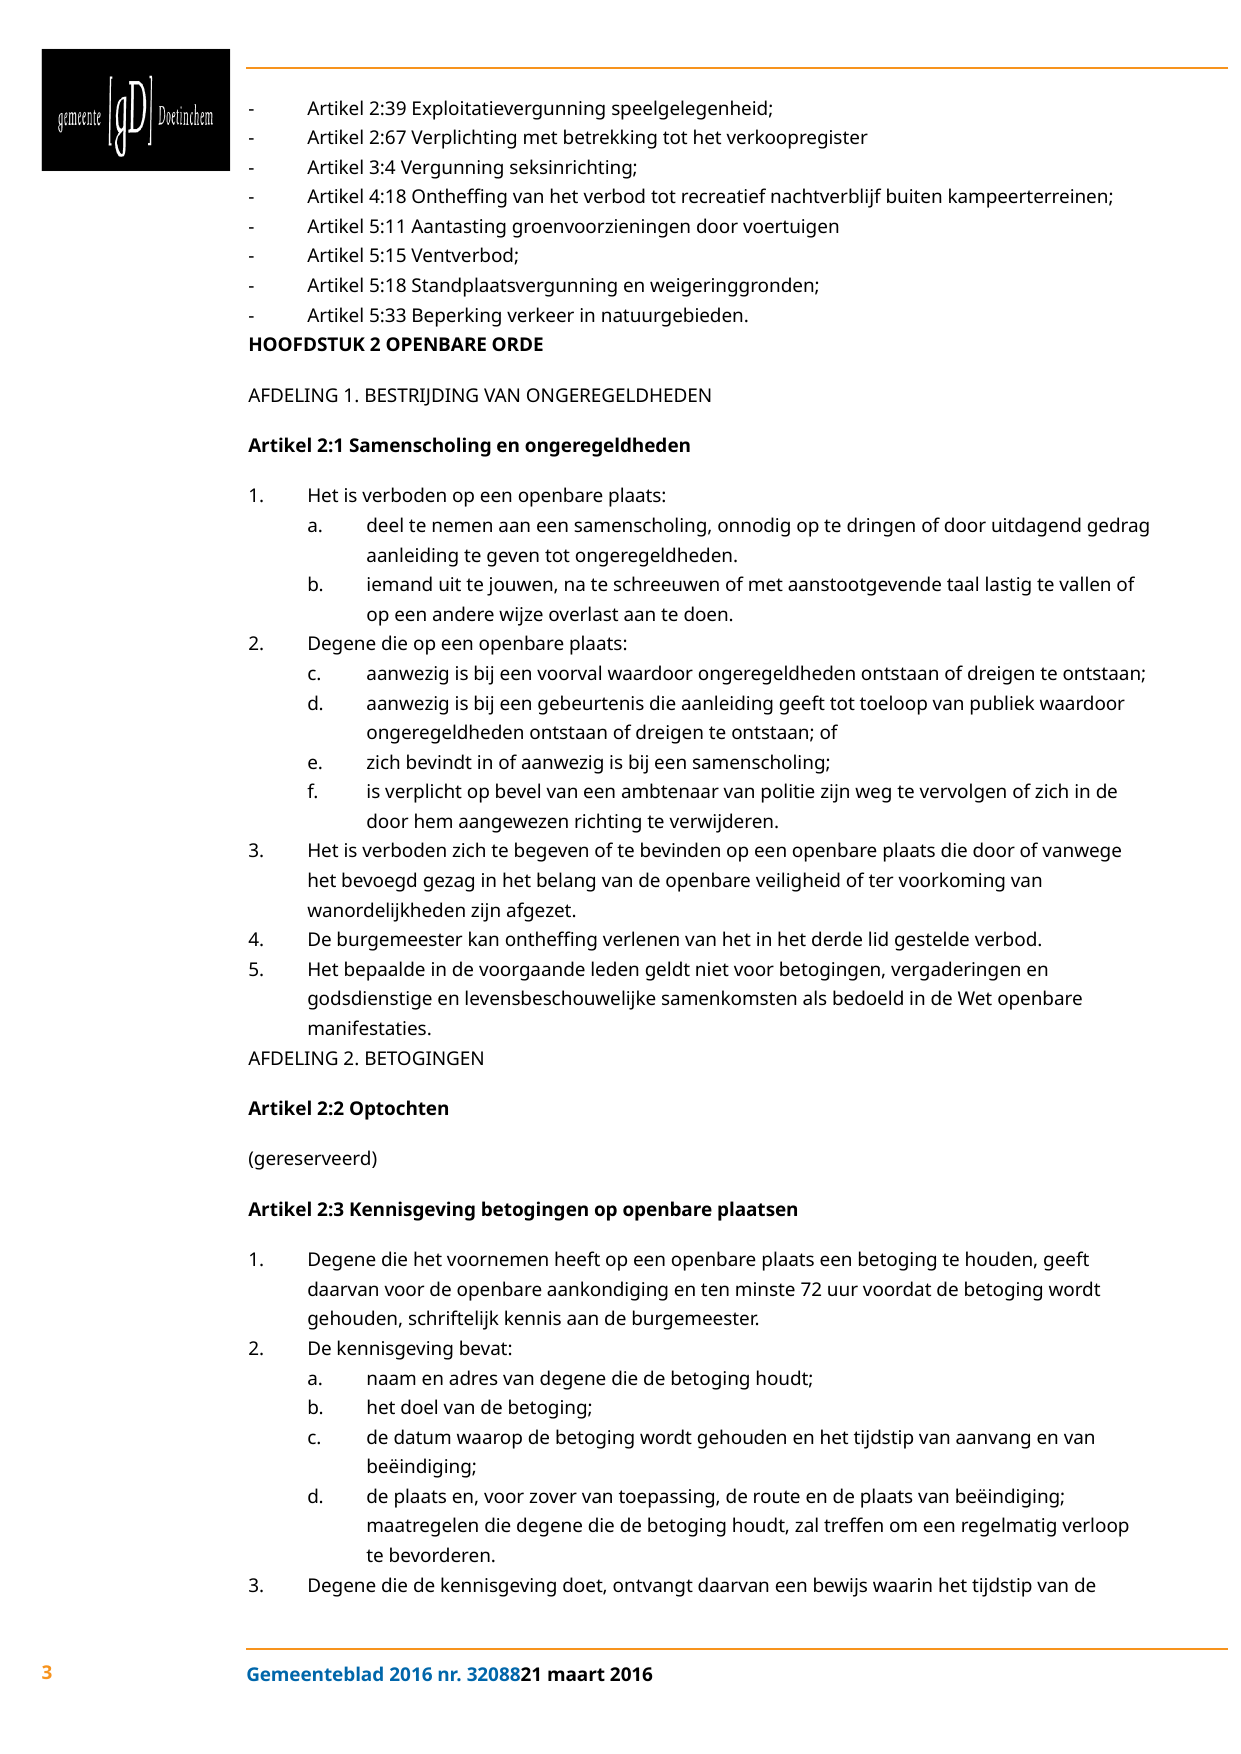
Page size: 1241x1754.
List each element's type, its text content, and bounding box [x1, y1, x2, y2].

list Het is verboden zich te begeven of te bevinden op een openbare plaats die door of vanwege het bevoegd gezag in het belang van de openbare veiligheid of ter voorkoming van wanordelijkheden zijn afgezet. [248, 838, 1152, 923]
text Artikel 2:3 Kennisgeving betogingen op openbare plaatsen [248, 1196, 1152, 1222]
list Degene die op een openbare plaats: [248, 631, 1152, 656]
list de datum waarop de betoging wordt gehouden en het tijdstip van aanvang en van beëindiging; [307, 1424, 1152, 1479]
list naam en adres van degene die de betoging houdt; [307, 1365, 1152, 1391]
text AFDELING 1. BESTRIJDING VAN ONGEREGELDHEDEN [248, 382, 1152, 408]
list aanwezig is bij een gebeurtenis die aanleiding geeft tot toeloop van publiek waardoor ongeregeldheden ontstaan of dreigen te ontstaan; of [307, 690, 1152, 745]
list de plaats en, voor zover van toepassing, de route en de plaats van beëindiging; [307, 1483, 1152, 1509]
list Artikel 5:18 Standplaatsvergunning en weigeringgronden; [248, 272, 1152, 298]
list De burgemeester kan ontheffing verlenen van het in het derde lid gestelde verbod. [248, 926, 1152, 952]
picture [41, 47, 231, 172]
list deel te nemen aan een samenscholing, onnodig op te dringen of door uitdagend gedrag aanleiding te geven tot ongeregeldheden. [307, 512, 1152, 568]
text AFDELING 2. BETOGINGEN [248, 1045, 1152, 1071]
list De kennisgeving bevat: [248, 1335, 1152, 1361]
text Artikel 2:1 Samenscholing en ongeregeldheden [248, 432, 1152, 458]
list Artikel 3:4 Vergunning seksinrichting; [248, 154, 1152, 180]
text (gereserveerd) [248, 1146, 1152, 1171]
list aanwezig is bij een voorval waardoor ongeregeldheden ontstaan of dreigen te ontstaan; [307, 660, 1152, 686]
list Artikel 5:11 Aantasting groenvoorzieningen door voertuigen [248, 213, 1152, 239]
list het doel van de betoging; [307, 1394, 1152, 1420]
list Degene die het voornemen heeft op een openbare plaats een betoging te houden, geeft daarvan voor de openbare aankondiging en ten minste 72 uur voordat de betoging wordt gehouden, schriftelijk kennis aan de burgemeester. [248, 1246, 1152, 1331]
list Artikel 5:33 Beperking verkeer in natuurgebieden. [248, 302, 1152, 328]
text HOOFDSTUK 2 OPENBARE ORDE [248, 331, 1152, 357]
list Het bepaalde in de voorgaande leden geldt niet voor betogingen, vergaderingen en godsdienstige en levensbeschouwelijke samenkomsten als bedoeld in de Wet openbare manifestaties. [248, 956, 1152, 1041]
list maatregelen die degene die de betoging houdt, zal treffen om een regelmatig verloop te bevorderen. [307, 1513, 1152, 1568]
list Het is verboden op een openbare plaats: [248, 483, 1152, 508]
list zich bevindt in of aanwezig is bij een samenscholing; [307, 749, 1152, 775]
list iemand uit te jouwen, na te schreeuwen of met aanstootgevende taal lastig te vallen of op een andere wijze overlast aan te doen. [307, 571, 1152, 627]
list is verplicht op bevel van een ambtenaar van politie zijn weg te vervolgen of zich in de door hem aangewezen richting te verwijderen. [307, 778, 1152, 834]
list Artikel 2:39 Exploitatievergunning speelgelegenheid; [248, 95, 1152, 121]
text Artikel 2:2 Optochten [248, 1095, 1152, 1121]
list Artikel 4:18 Ontheffing van het verbod tot recreatief nachtverblijf buiten kampeerterreinen; [248, 183, 1152, 209]
list Artikel 2:67 Verplichting met betrekking tot het verkoopregister [248, 124, 1152, 150]
list Degene die de kennisgeving doet, ontvangt daarvan een bewijs waarin het tijdstip van de [248, 1572, 1152, 1598]
list Artikel 5:15 Ventverbod; [248, 243, 1152, 268]
